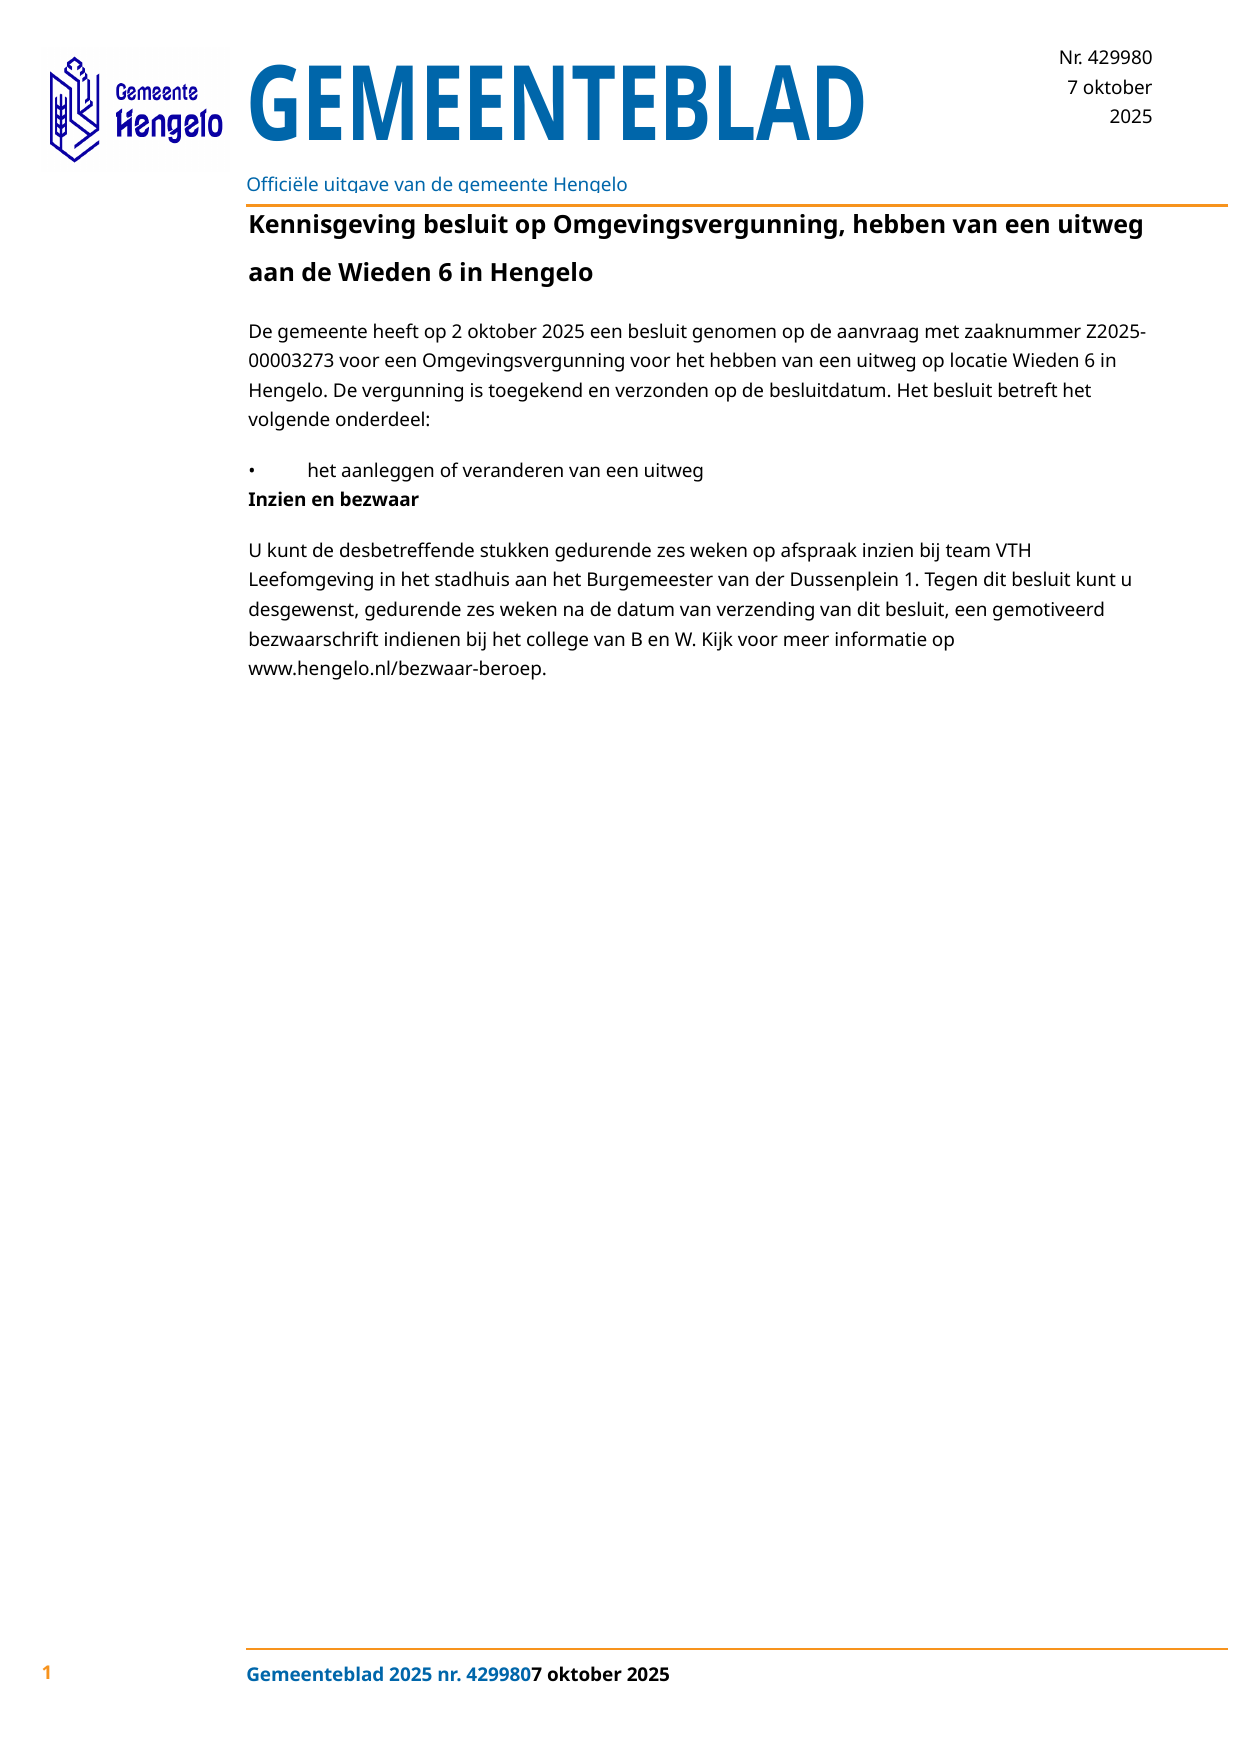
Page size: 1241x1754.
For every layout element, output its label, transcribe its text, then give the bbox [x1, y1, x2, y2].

text U kunt de desbetreffende stukken gedurende zes weken op afspraak inzien bij team VTH Leefomgeving in het stadhuis aan het Burgemeester van der Dussenplein 1. Tegen dit besluit kunt u desgewenst, gedurende zes weken na de datum van verzending van dit besluit, een gemotiveerd bezwaarschrift indienen bij het college van B en W. Kijk voor meer informatie op www.hengelo.nl/bezwaar-beroep. [248, 537, 1152, 681]
text Kennisgeving besluit op Omgevingsvergunning, hebben van een uitweg aan de Wieden 6 in Hengelo [248, 207, 1152, 288]
text Inzien en bezwaar [248, 487, 1152, 512]
picture [41, 47, 231, 172]
list het aanleggen of veranderen van een uitweg [248, 457, 1152, 483]
text De gemeente heeft op 2 oktober 2025 een besluit genomen op de aanvraag met zaaknummer Z2025-00003273 voor een Omgevingsvergunning voor het hebben van een uitweg op locatie Wieden 6 in Hengelo. De vergunning is toegekend en verzonden op de besluitdatum. Het besluit betreft het volgende onderdeel: [248, 318, 1152, 432]
